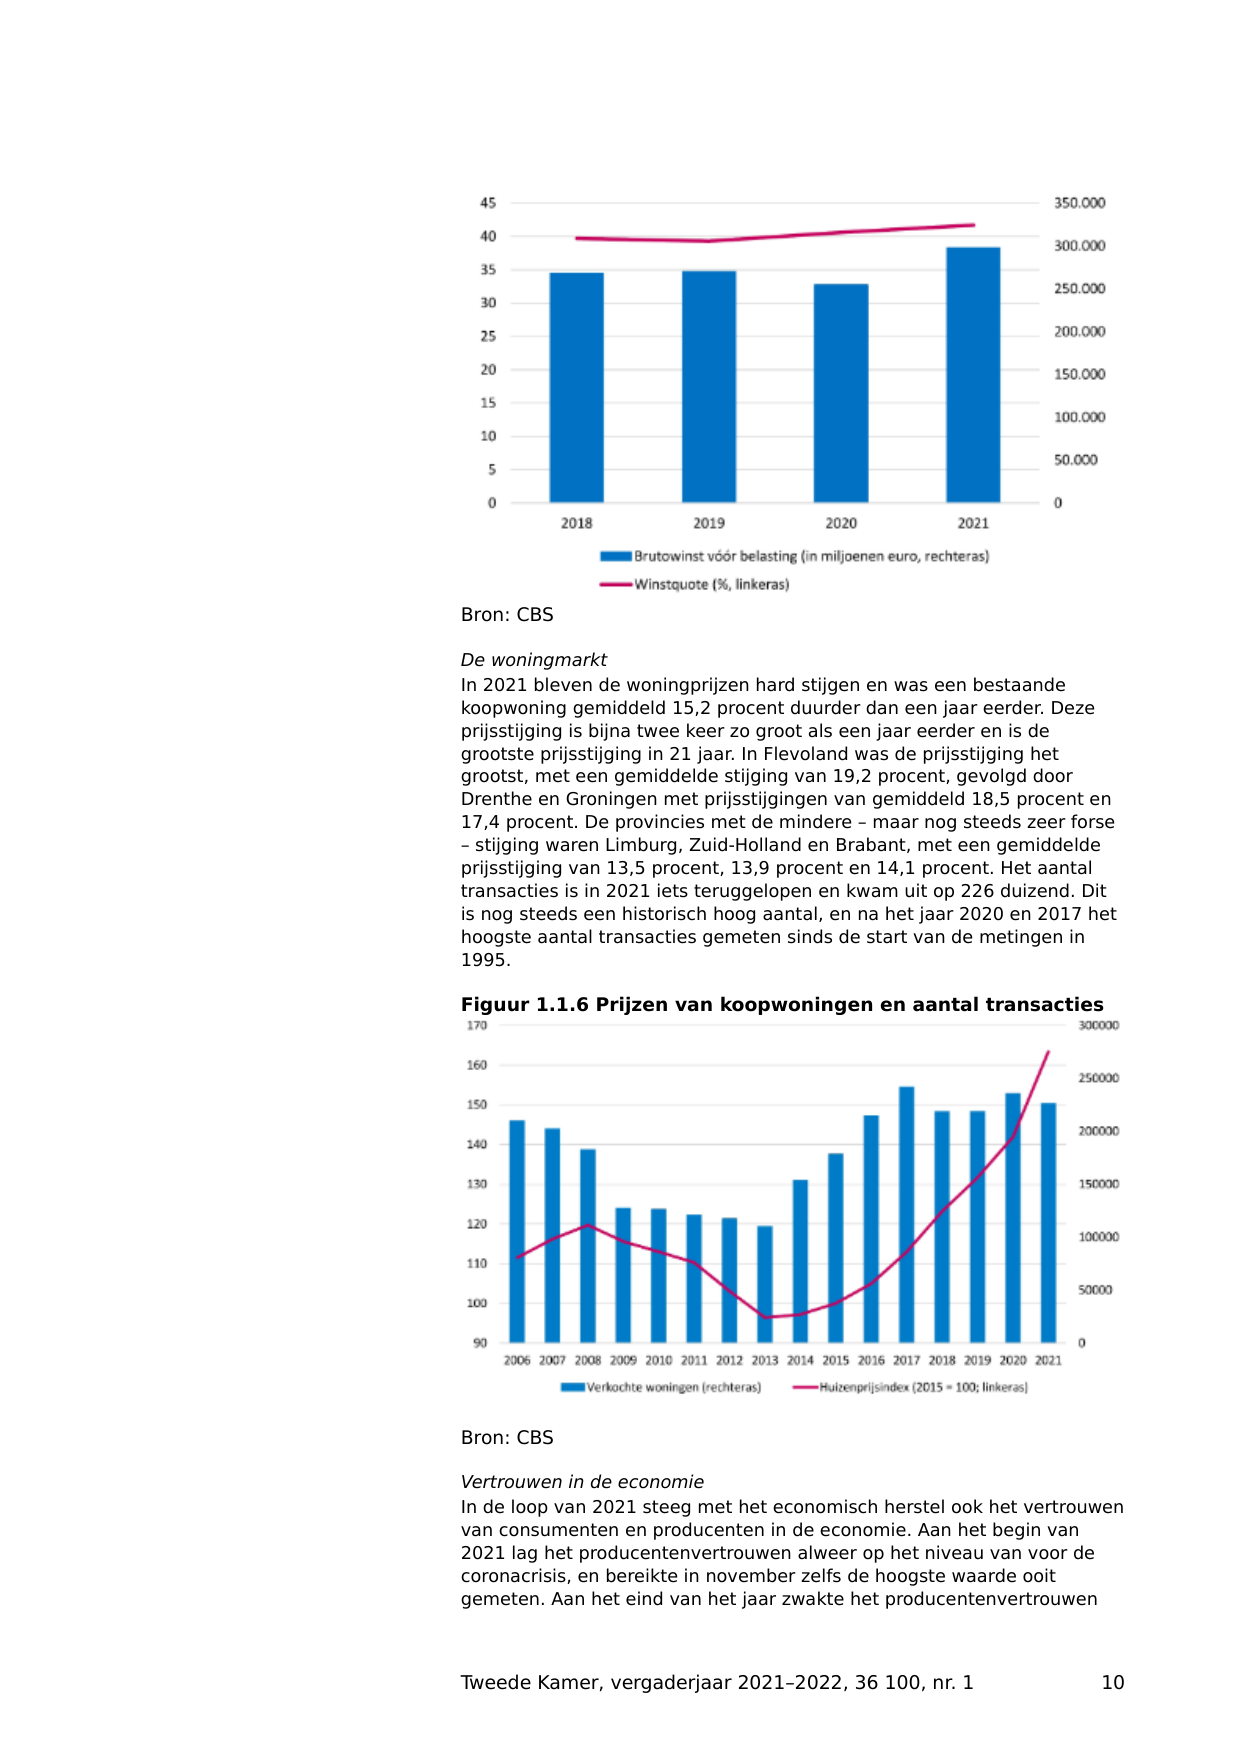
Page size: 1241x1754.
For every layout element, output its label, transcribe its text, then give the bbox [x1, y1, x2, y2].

text In de loop van 2021 steeg met het economisch herstel ook het vertrouwen van consumenten en producenten in de economie. Aan het begin van 2021 lag het producentenvertrouwen alweer op het niveau van voor de coronacrisis, en bereikte in november zelfs de hoogste waarde ooit gemeten. Aan het eind van het jaar zwakte het producentenvertrouwen [461, 1496, 1125, 1610]
text In 2021 bleven de woningprijzen hard stijgen en was een bestaande koopwoning gemiddeld 15,2 procent duurder dan een jaar eerder. Deze prijsstijging is bijna twee keer zo groot als een jaar eerder en is de grootste prijsstijging in 21 jaar. In Flevoland was de prijsstijging het grootst, met een gemiddelde stijging van 19,2 procent, gevolgd door Drenthe en Groningen met prijsstijgingen van gemiddeld 18,5 procent en 17,4 procent. De provincies met de mindere – maar nog steeds zeer forse – stijging waren Limburg, Zuid-Holland en Brabant, met een gemiddelde prijsstijging van 13,5 procent, 13,9 procent en 14,1 procent. Het aantal transacties is in 2021 iets teruggelopen en kwam uit op 226 duizend. Dit is nog steeds een historisch hoog aantal, en na het jaar 2020 en 2017 het hoogste aantal transacties gemeten sinds de start van de metingen in 1995. [461, 673, 1125, 971]
title Figuur 1.1.6 Prijzen van koopwoningen en aantal transacties [461, 994, 1125, 1015]
text Vertrouwen in de economie [461, 1471, 1125, 1493]
text Bron: CBS [461, 604, 1125, 626]
text De woningmarkt [461, 648, 1125, 671]
text Bron: CBS [461, 1427, 1125, 1448]
